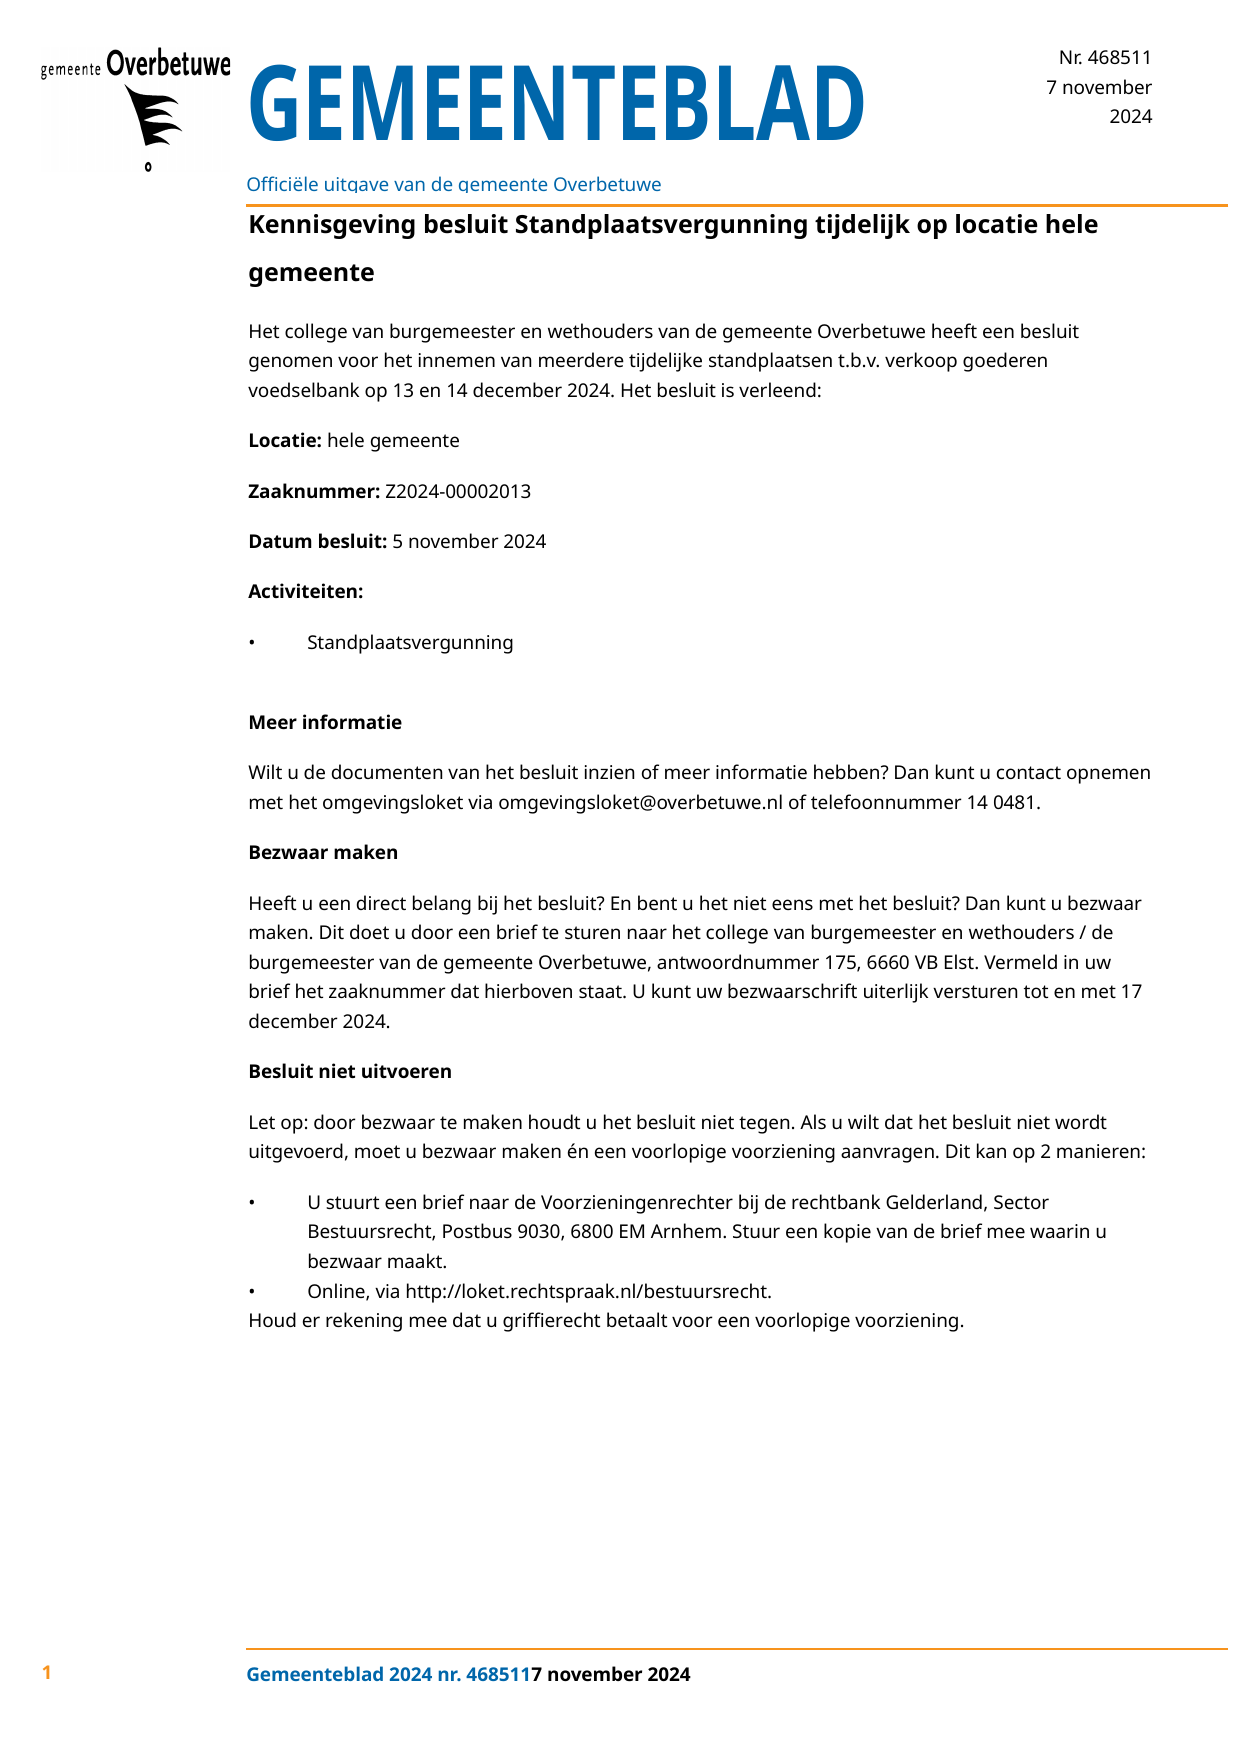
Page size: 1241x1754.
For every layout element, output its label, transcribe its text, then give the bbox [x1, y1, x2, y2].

picture [41, 47, 231, 172]
list Standplaatsvergunning [248, 629, 1152, 655]
text Kennisgeving besluit Standplaatsvergunning tijdelijk op locatie hele gemeente [248, 207, 1152, 288]
text Wilt u de documenten van het besluit inzien of meer informatie hebben? Dan kunt u contact opnemen met het omgevingsloket via omgevingsloket@overbetuwe.nl of telefoonnummer 14 0481. [248, 759, 1152, 815]
text Houd er rekening mee dat u griffierecht betaalt voor een voorlopige voorziening. [248, 1307, 1152, 1333]
text Locatie: hele gemeente [248, 427, 1152, 453]
text Besluit niet uitvoeren [248, 1059, 1152, 1084]
text Heeft u een direct belang bij het besluit? En bent u het niet eens met het besluit? Dan kunt u bezwaar maken. Dit doet u door een brief te sturen naar het college van burgemeester en wethouders / de burgemeester van de gemeente Overbetuwe, antwoordnummer 175, 6660 VB Elst. Vermeld in uw brief het zaaknummer dat hierboven staat. U kunt uw bezwaarschrift uiterlijk versturen tot en met 17 december 2024. [248, 890, 1152, 1034]
text Meer informatie [248, 709, 1152, 735]
list Online, via http://loket.rechtspraak.nl/bestuursrecht. [248, 1278, 1152, 1304]
text Bezwaar maken [248, 839, 1152, 865]
text Zaaknummer: Z2024-00002013 [248, 478, 1152, 504]
text Let op: door bezwaar te maken houdt u het besluit niet tegen. Als u wilt dat het besluit niet wordt uitgevoerd, moet u bezwaar maken én een voorlopige voorziening aanvragen. Dit kan op 2 manieren: [248, 1109, 1152, 1164]
text Het college van burgemeester en wethouders van de gemeente Overbetuwe heeft een besluit genomen voor het innemen van meerdere tijdelijke standplaatsen t.b.v. verkoop goederen voedselbank op 13 en 14 december 2024. Het besluit is verleend: [248, 318, 1152, 403]
list U stuurt een brief naar de Voorzieningenrechter bij de rechtbank Gelderland, Sector Bestuursrecht, Postbus 9030, 6800 EM Arnhem. Stuur een kopie van de brief mee waarin u bezwaar maakt. [248, 1189, 1152, 1274]
text Datum besluit: 5 november 2024 [248, 528, 1152, 554]
text Activiteiten: [248, 579, 1152, 604]
